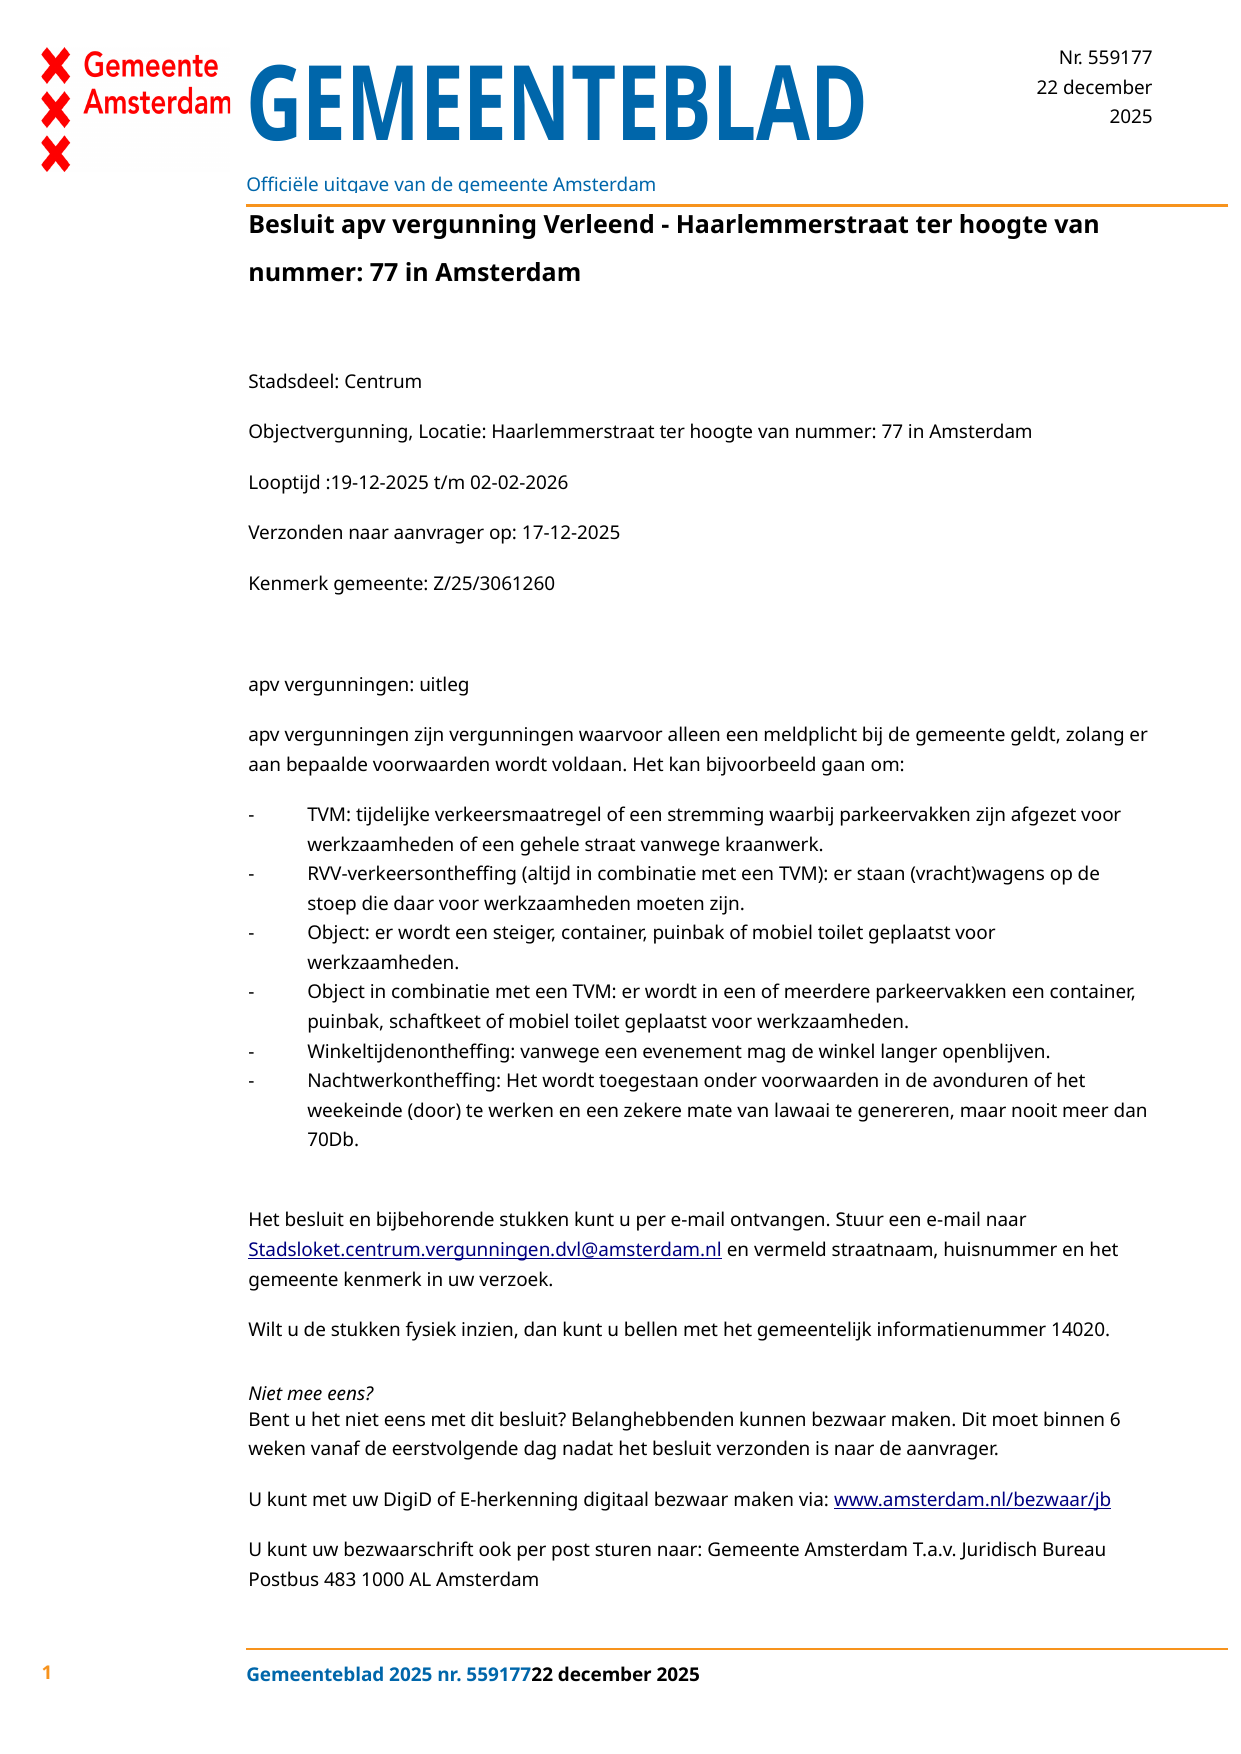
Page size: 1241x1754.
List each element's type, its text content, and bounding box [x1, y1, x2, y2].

text Bent u het niet eens met dit besluit? Belanghebbenden kunnen bezwaar maken. Dit moet binnen 6 weken vanaf de eerstvolgende dag nadat het besluit verzonden is naar de aanvrager. [248, 1406, 1152, 1461]
text U kunt uw bezwaarschrift ook per post sturen naar: Gemeente Amsterdam T.a.v. Juridisch Bureau Postbus 483 1000 AL Amsterdam [248, 1536, 1152, 1592]
picture [41, 47, 231, 172]
text Looptijd :19-12-2025 t/m 02-02-2026 [248, 469, 1152, 495]
text Wilt u de stukken fysiek inzien, dan kunt u bellen met het gemeentelijk informatienummer 14020. [248, 1316, 1152, 1342]
text Objectvergunning, Locatie: Haarlemmerstraat ter hoogte van nummer: 77 in Amsterdam [248, 419, 1152, 444]
text Het besluit en bijbehorende stukken kunt u per e-mail ontvangen. Stuur een e-mail naar Stadsloket.centrum.vergunningen.dvl@amsterdam.nl en vermeld straatnaam, huisnummer en het gemeente kenmerk in uw verzoek. [248, 1207, 1152, 1292]
text apv vergunningen: uitleg [248, 671, 1152, 697]
list Object: er wordt een steiger, container, puinbak of mobiel toilet geplaatst voor werkzaamheden. [248, 919, 1152, 975]
list Nachtwerkontheffing: Het wordt toegestaan onder voorwaarden in de avonduren of het weekeinde (door) te werken en een zekere mate van lawaai te genereren, maar nooit meer dan 70Db. [248, 1067, 1152, 1152]
text apv vergunningen zijn vergunningen waarvoor alleen een meldplicht bij de gemeente geldt, zolang er aan bepaalde voorwaarden wordt voldaan. Het kan bijvoorbeeld gaan om: [248, 721, 1152, 777]
list Winkeltijdenontheffing: vanwege een evenement mag de winkel langer openblijven. [248, 1038, 1152, 1064]
list Object in combinatie met een TVM: er wordt in een of meerdere parkeervakken een container, puinbak, schaftkeet of mobiel toilet geplaatst voor werkzaamheden. [248, 979, 1152, 1034]
text Kenmerk gemeente: Z/25/3061260 [248, 570, 1152, 596]
text Verzonden naar aanvrager op: 17-12-2025 [248, 519, 1152, 545]
list RVV-verkeersontheffing (altijd in combinatie met een TVM): er staan (vracht)wagens op de stoep die daar voor werkzaamheden moeten zijn. [248, 860, 1152, 916]
text Besluit apv vergunning Verleend - Haarlemmerstraat ter hoogte van nummer: 77 in Amsterdam [248, 207, 1152, 288]
text Stadsdeel: Centrum [248, 368, 1152, 394]
text U kunt met uw DigiD of E-herkenning digitaal bezwaar maken via: www.amsterdam.nl/bezwaar/jb [248, 1486, 1152, 1512]
list TVM: tijdelijke verkeersmaatregel of een stremming waarbij parkeervakken zijn afgezet voor werkzaamheden of een gehele straat vanwege kraanwerk. [248, 801, 1152, 857]
text Niet mee eens? [248, 1380, 1152, 1406]
